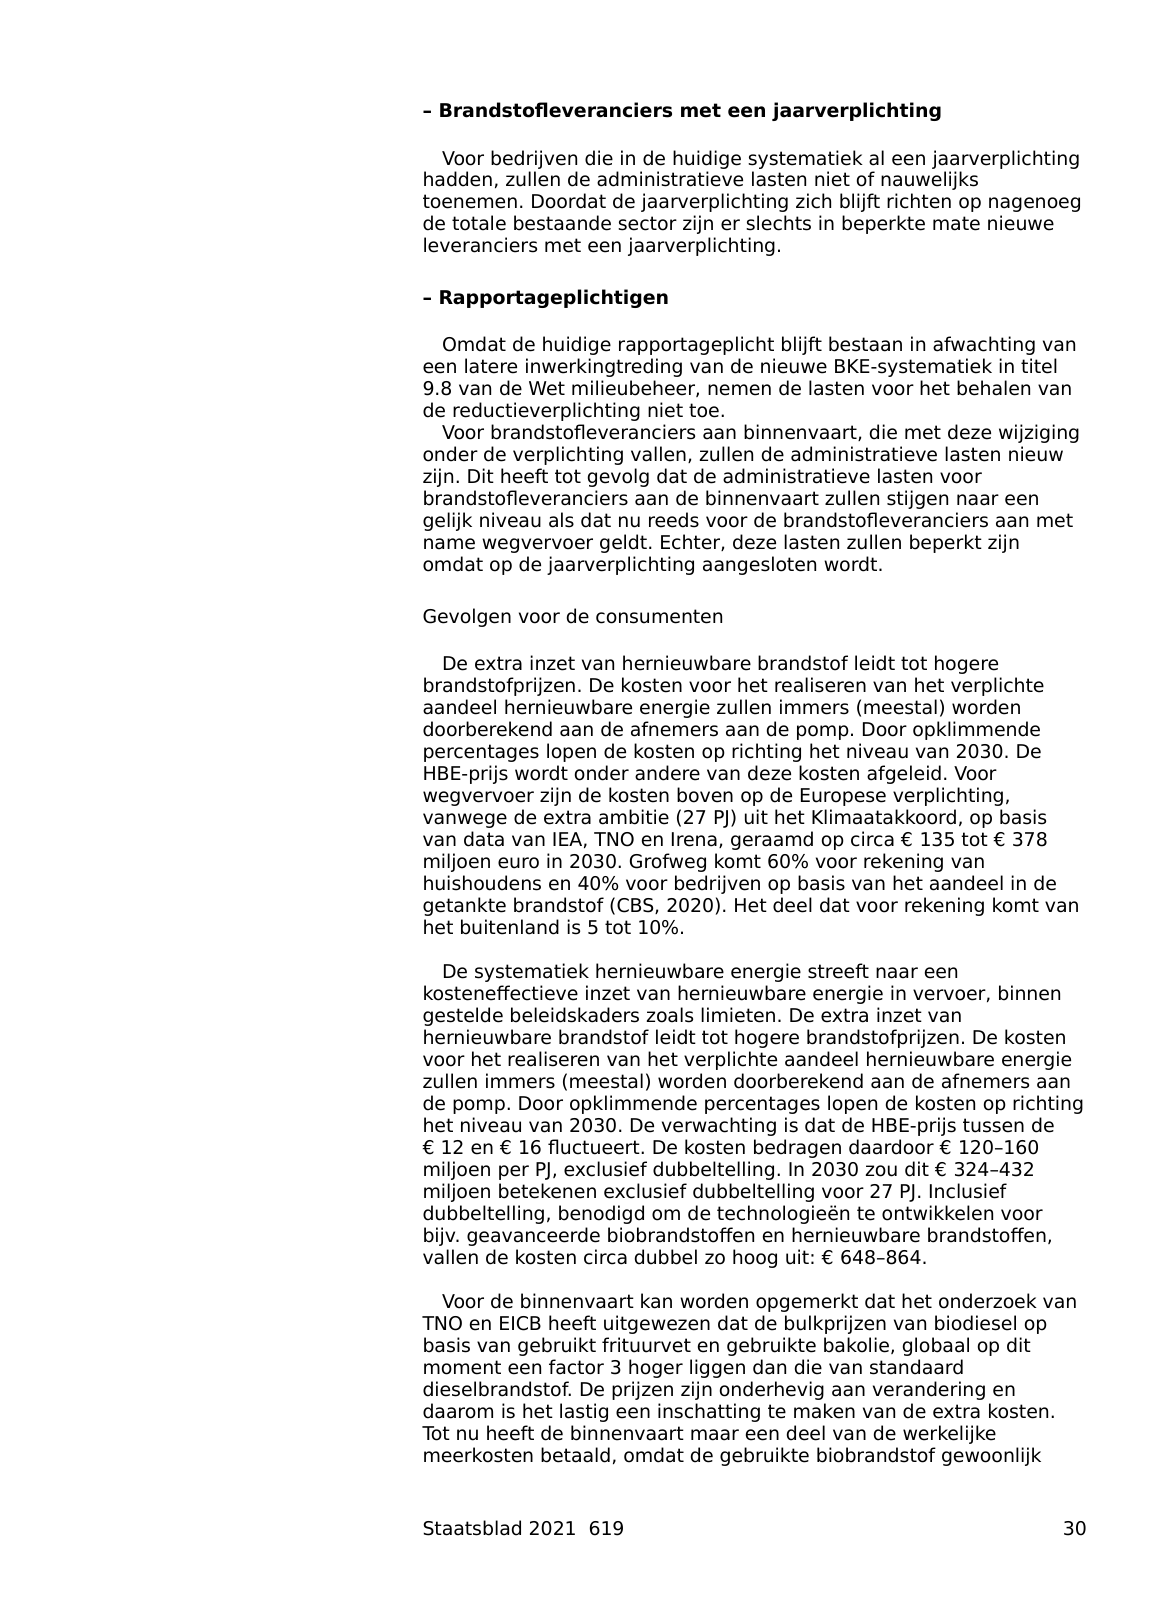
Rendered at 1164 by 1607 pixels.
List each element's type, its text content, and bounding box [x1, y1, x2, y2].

text De systematiek hernieuwbare energie streeft naar een kosteneffectieve inzet van hernieuwbare energie in vervoer, binnen gestelde beleidskaders zoals limieten. De extra inzet van hernieuwbare brandstof leidt tot hogere brandstofprijzen. De kosten voor het realiseren van het verplichte aandeel hernieuwbare energie zullen immers (meestal) worden doorberekend aan de afnemers aan de pomp. Door opklimmende percentages lopen de kosten op richting het niveau van 2030. De verwachting is dat de HBE-prijs tussen de € 12 en € 16 fluctueert. De kosten bedragen daardoor € 120–160 miljoen per PJ, exclusief dubbeltelling. In 2030 zou dit € 324–432 miljoen betekenen exclusief dubbeltelling voor 27 PJ. Inclusief dubbeltelling, benodigd om de technologieën te ontwikkelen voor bijv. geavanceerde biobrandstoffen en hernieuwbare brandstoffen, vallen de kosten circa dubbel zo hoog uit: € 648–864. [422, 961, 1087, 1269]
text Voor bedrijven die in de huidige systematiek al een jaarverplichting hadden, zullen de administratieve lasten niet of nauwelijks toenemen. Doordat de jaarverplichting zich blijft richten op nagenoeg de totale bestaande sector zijn er slechts in beperkte mate nieuwe leveranciers met een jaarverplichting. [422, 147, 1087, 257]
subtitle – Rapportageplichtigen [422, 287, 1087, 309]
text Voor de binnenvaart kan worden opgemerkt dat het onderzoek van TNO en EICB heeft uitgewezen dat de bulkprijzen van biodiesel op basis van gebruikt frituurvet en gebruikte bakolie, globaal op dit moment een factor 3 hoger liggen dan die van standaard dieselbrandstof. De prijzen zijn onderhevig aan verandering en daarom is het lastig een inschatting te maken van de extra kosten. Tot nu heeft de binnenvaart maar een deel van de werkelijke meerkosten betaald, omdat de gebruikte biobrandstof gewoonlijk [422, 1291, 1087, 1467]
subtitle – Brandstofleveranciers met een jaarverplichting [422, 100, 1087, 122]
text De extra inzet van hernieuwbare brandstof leidt tot hogere brandstofprijzen. De kosten voor het realiseren van het verplichte aandeel hernieuwbare energie zullen immers (meestal) worden doorberekend aan de afnemers aan de pomp. Door opklimmende percentages lopen de kosten op richting het niveau van 2030. De HBE-prijs wordt onder andere van deze kosten afgeleid. Voor wegvervoer zijn de kosten boven op de Europese verplichting, vanwege de extra ambitie (27 PJ) uit het Klimaatakkoord, op basis van data van IEA, TNO en Irena, geraamd op circa € 135 tot € 378 miljoen euro in 2030. Grofweg komt 60% voor rekening van huishoudens en 40% voor bedrijven op basis van het aandeel in de getankte brandstof (CBS, 2020). Het deel dat voor rekening komt van het buitenland is 5 tot 10%. [422, 653, 1087, 939]
text Voor brandstofleveranciers aan binnenvaart, die met deze wijziging onder de verplichting vallen, zullen de administratieve lasten nieuw zijn. Dit heeft tot gevolg dat de administratieve lasten voor brandstofleveranciers aan de binnenvaart zullen stijgen naar een gelijk niveau als dat nu reeds voor de brandstofleveranciers aan met name wegvervoer geldt. Echter, deze lasten zullen beperkt zijn omdat op de jaarverplichting aangesloten wordt. [422, 422, 1087, 576]
text Omdat de huidige rapportageplicht blijft bestaan in afwachting van een latere inwerkingtreding van de nieuwe BKE-systematiek in titel 9.8 van de Wet milieubeheer, nemen de lasten voor het behalen van de reductieverplichting niet toe. [422, 334, 1087, 422]
subtitle Gevolgen voor de consumenten [422, 606, 1087, 628]
